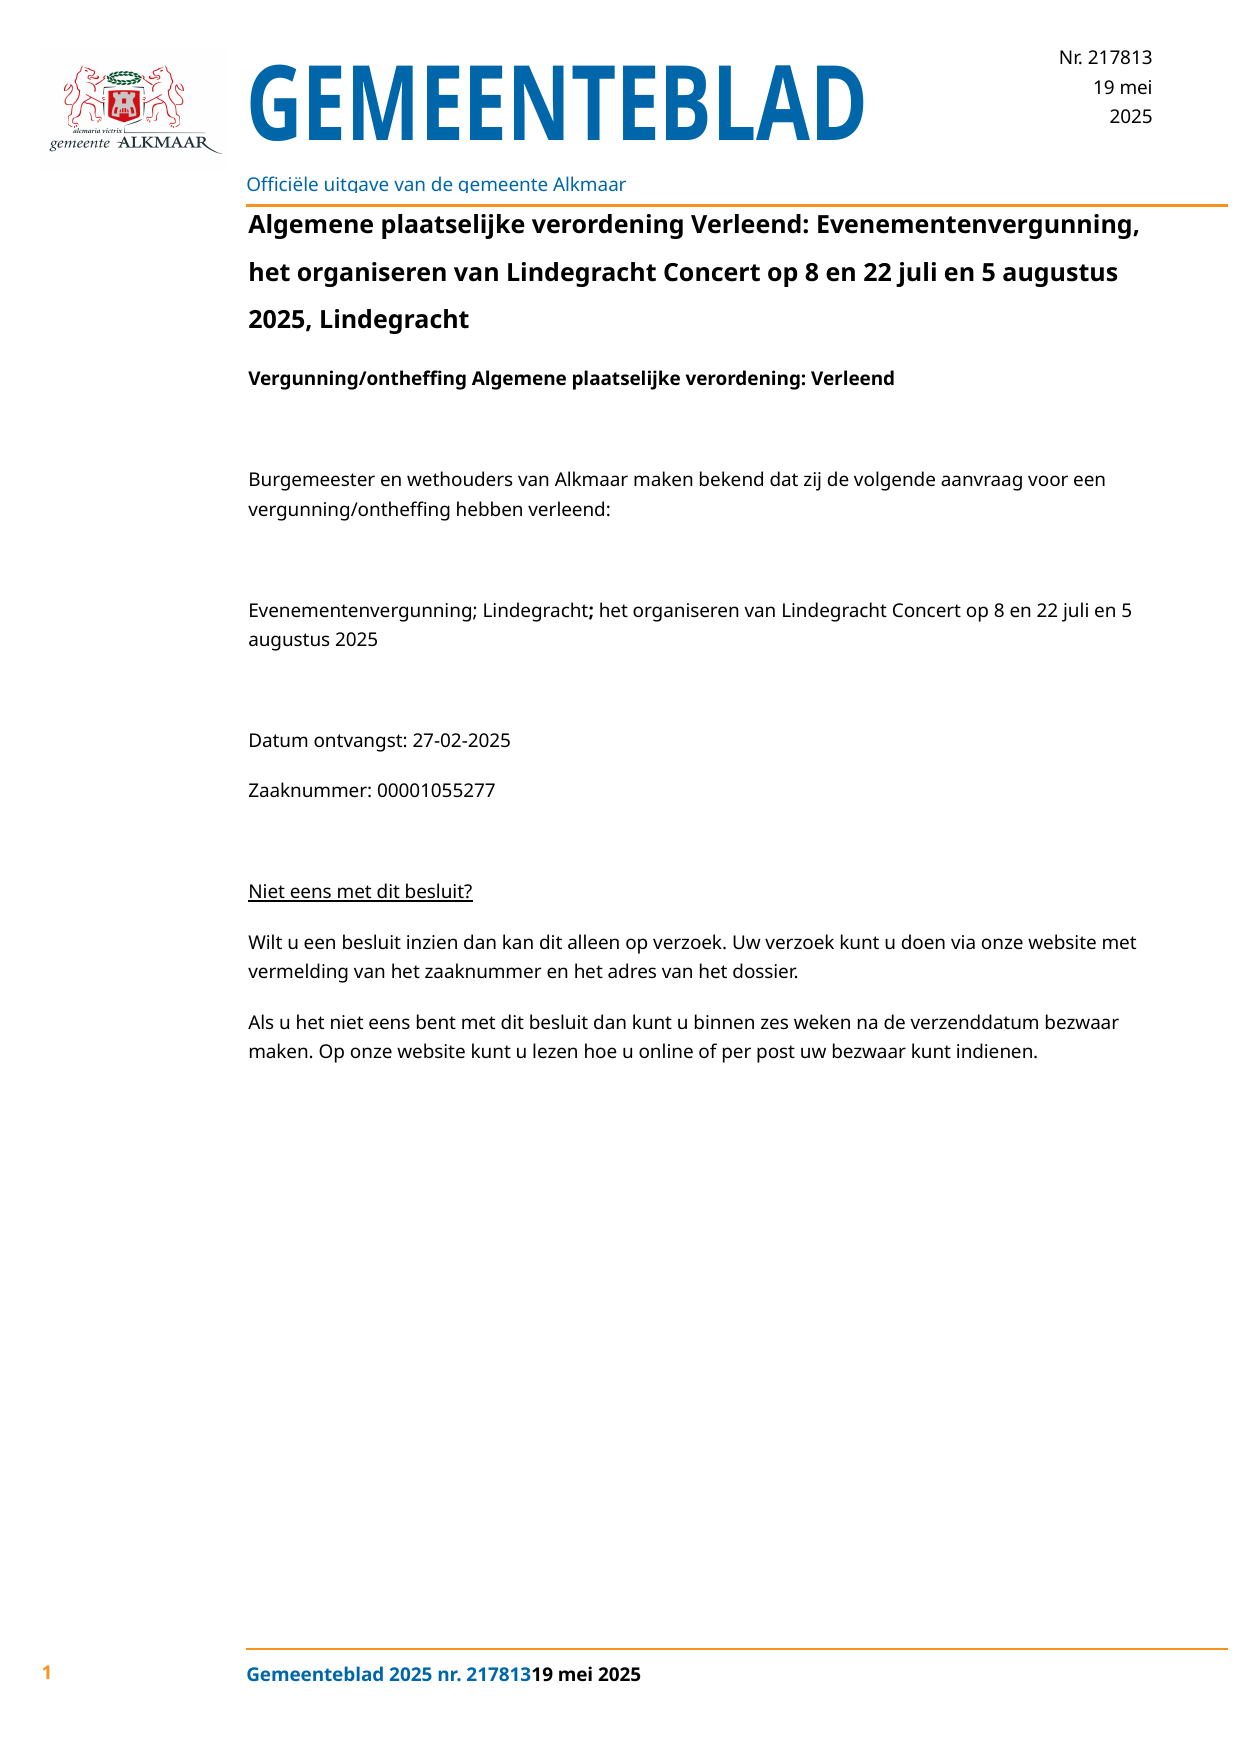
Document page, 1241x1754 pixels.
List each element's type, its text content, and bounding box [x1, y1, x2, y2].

text Vergunning/ontheffing Algemene plaatselijke verordening: Verleend [248, 366, 1152, 391]
text Datum ontvangst: 27-02-2025 [248, 727, 1152, 753]
text Wilt u een besluit inzien dan kan dit alleen op verzoek. Uw verzoek kunt u doen via onze website met vermelding van het zaaknummer en het adres van het dossier. [248, 929, 1152, 984]
text Burgemeester en wethouders van Alkmaar maken bekend dat zij de volgende aanvraag voor een vergunning/ontheffing hebben verleend: [248, 466, 1152, 522]
text Zaaknummer: 00001055277 [248, 778, 1152, 803]
text Niet eens met dit besluit? [248, 878, 1152, 904]
text Als u het niet eens bent met dit besluit dan kunt u binnen zes weken na de verzenddatum bezwaar maken. Op onze website kunt u lezen hoe u online of per post uw bezwaar kunt indienen. [248, 1009, 1152, 1064]
text Evenementenvergunning; Lindegracht; het organiseren van Lindegracht Concert op 8 en 22 juli en 5 augustus 2025 [248, 597, 1152, 652]
picture [41, 47, 231, 172]
text Algemene plaatselijke verordening Verleend: Evenementenvergunning, het organiseren van Lindegracht Concert op 8 en 22 juli en 5 augustus 2025, Lindegracht [248, 207, 1152, 336]
